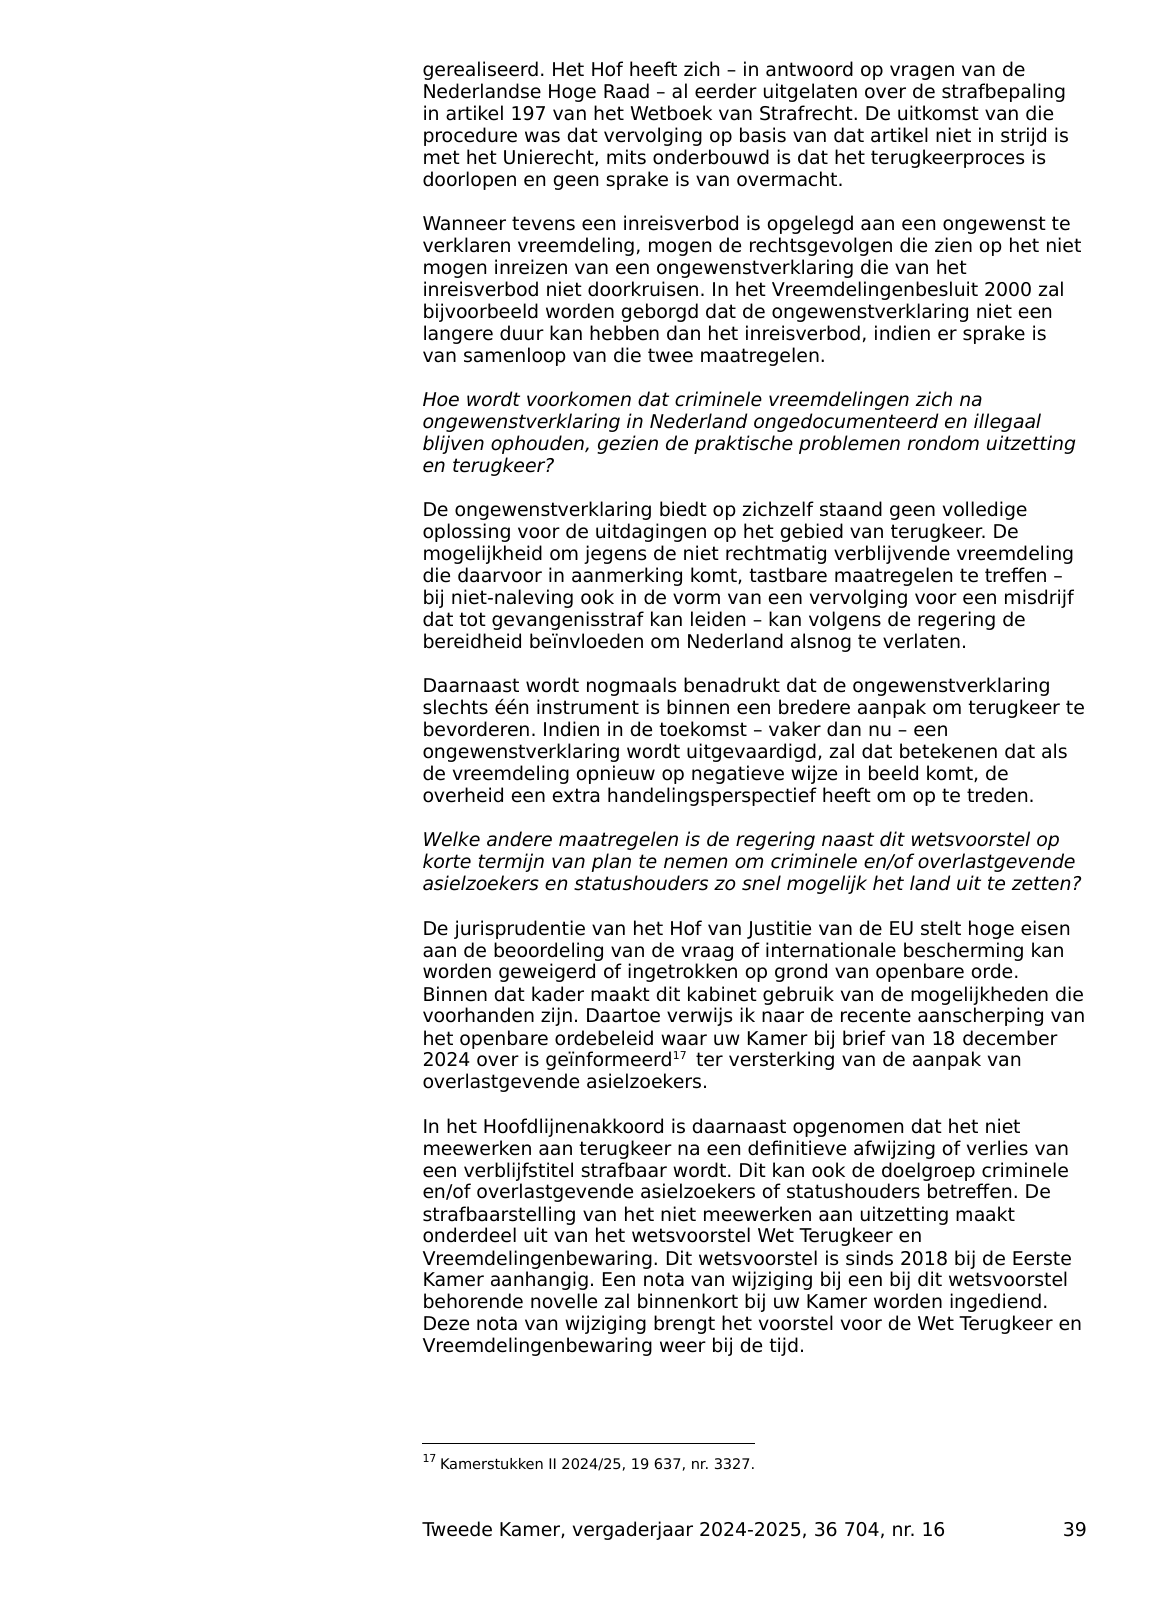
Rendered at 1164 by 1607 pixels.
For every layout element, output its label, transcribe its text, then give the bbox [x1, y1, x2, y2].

text Wanneer tevens een inreisverbod is opgelegd aan een ongewenst te verklaren vreemdeling, mogen de rechtsgevolgen die zien op het niet mogen inreizen van een ongewenstverklaring die van het inreisverbod niet doorkruisen. In het Vreemdelingenbesluit 2000 zal bijvoorbeeld worden geborgd dat de ongewenstverklaring niet een langere duur kan hebben dan het inreisverbod, indien er sprake is van samenloop van die twee maatregelen. [422, 213, 1087, 367]
text gerealiseerd. Het Hof heeft zich – in antwoord op vragen van de Nederlandse Hoge Raad – al eerder uitgelaten over de strafbepaling in artikel 197 van het Wetboek van Strafrecht. De uitkomst van die procedure was dat vervolging op basis van dat artikel niet in strijd is met het Unierecht, mits onderbouwd is dat het terugkeerproces is doorlopen en geen sprake is van overmacht. [422, 59, 1087, 191]
text Hoe wordt voorkomen dat criminele vreemdelingen zich na ongewenstverklaring in Nederland ongedocumenteerd en illegaal blijven ophouden, gezien de praktische problemen rondom uitzetting en terugkeer? [422, 389, 1087, 477]
text Daarnaast wordt nogmaals benadrukt dat de ongewenstverklaring slechts één instrument is binnen een bredere aanpak om terugkeer te bevorderen. Indien in de toekomst – vaker dan nu – een ongewenstverklaring wordt uitgevaardigd, zal dat betekenen dat als de vreemdeling opnieuw op negatieve wijze in beeld komt, de overheid een extra handelingsperspectief heeft om op te treden. [422, 675, 1087, 807]
text Welke andere maatregelen is de regering naast dit wetsvoorstel op korte termijn van plan te nemen om criminele en/of overlastgevende asielzoekers en statushouders zo snel mogelijk het land uit te zetten? [422, 829, 1087, 895]
text De jurisprudentie van het Hof van Justitie van de EU stelt hoge eisen aan de beoordeling van de vraag of internationale bescherming kan worden geweigerd of ingetrokken op grond van openbare orde. Binnen dat kader maakt dit kabinet gebruik van de mogelijkheden die voorhanden zijn. Daartoe verwijs ik naar de recente aanscherping van het openbare ordebeleid waar uw Kamer bij brief van 18 december 2024 over is geïnformeerd ter versterking van de aanpak van overlastgevende asielzoekers. [422, 917, 1087, 1093]
text Kamerstukken II 2024/25, 19 637, nr. 3327. [422, 1452, 1087, 1474]
text In het Hoofdlijnenakkoord is daarnaast opgenomen dat het niet meewerken aan terugkeer na een definitieve afwijzing of verlies van een verblijfstitel strafbaar wordt. Dit kan ook de doelgroep criminele en/of overlastgevende asielzoekers of statushouders betreffen. De strafbaarstelling van het niet meewerken aan uitzetting maakt onderdeel uit van het wetsvoorstel Wet Terugkeer en Vreemdelingenbewaring. Dit wetsvoorstel is sinds 2018 bij de Eerste Kamer aanhangig. Een nota van wijziging bij een bij dit wetsvoorstel behorende novelle zal binnenkort bij uw Kamer worden ingediend. Deze nota van wijziging brengt het voorstel voor de Wet Terugkeer en Vreemdelingenbewaring weer bij de tijd. [422, 1116, 1087, 1357]
text De ongewenstverklaring biedt op zichzelf staand geen volledige oplossing voor de uitdagingen op het gebied van terugkeer. De mogelijkheid om jegens de niet rechtmatig verblijvende vreemdeling die daarvoor in aanmerking komt, tastbare maatregelen te treffen – bij niet-naleving ook in de vorm van een vervolging voor een misdrijf dat tot gevangenisstraf kan leiden – kan volgens de regering de bereidheid beïnvloeden om Nederland alsnog te verlaten. [422, 499, 1087, 653]
